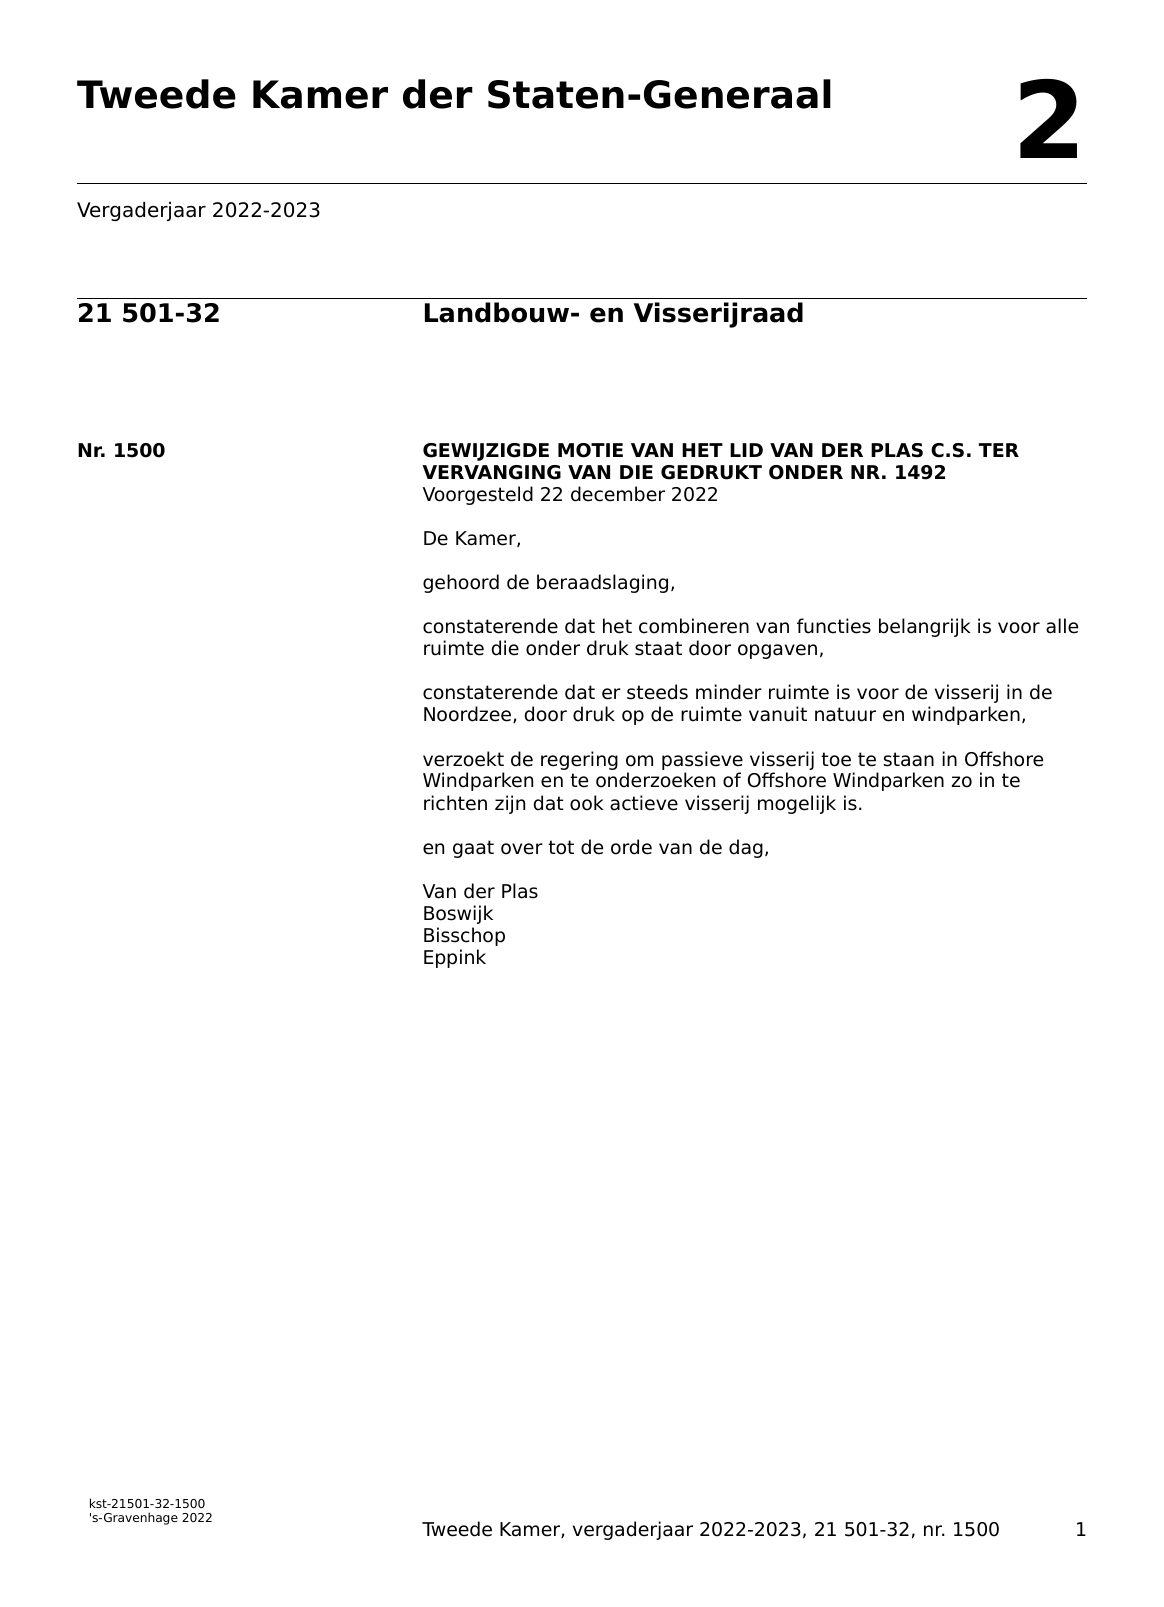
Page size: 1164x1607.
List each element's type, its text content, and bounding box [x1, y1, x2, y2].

text verzoekt de regering om passieve visserij toe te staan in Offshore Windparken en te onderzoeken of Offshore Windparken zo in te richten zijn dat ook actieve visserij mogelijk is. [422, 748, 1087, 814]
text Van der Plas [422, 881, 1087, 903]
text Eppink [422, 947, 1087, 969]
subtitle Nr. 1500 GEWIJZIGDE MOTIE VAN HET LID VAN DER PLAS C.S. TER VERVANGING VAN DIE GEDRUKT ONDER NR. 1492 [77, 440, 1087, 484]
text Voorgesteld 22 december 2022 [422, 484, 1087, 506]
text constaterende dat er steeds minder ruimte is voor de visserij in de Noordzee, door druk op de ruimte vanuit natuur en windparken, [422, 682, 1087, 726]
text constaterende dat het combineren van functies belangrijk is voor alle ruimte die onder druk staat door opgaven, [422, 616, 1087, 660]
text gehoord de beraadslaging, [422, 572, 1087, 594]
table_cell Vergaderjaar 2022-2023 [77, 184, 1087, 298]
text kst-21501-32-1500 [88, 1497, 323, 1511]
text en gaat over tot de orde van de dag, [422, 837, 1087, 858]
table_header 2 [886, 59, 1087, 183]
text 's-Gravenhage 2022 [88, 1511, 323, 1525]
table_header Tweede Kamer der Staten-Generaal [77, 59, 886, 183]
text Boswijk [422, 903, 1087, 925]
text Bisschop [422, 925, 1087, 947]
subtitle 21 501-32 Landbouw- en Visserijraad [77, 299, 1087, 329]
text De Kamer, [422, 528, 1087, 550]
